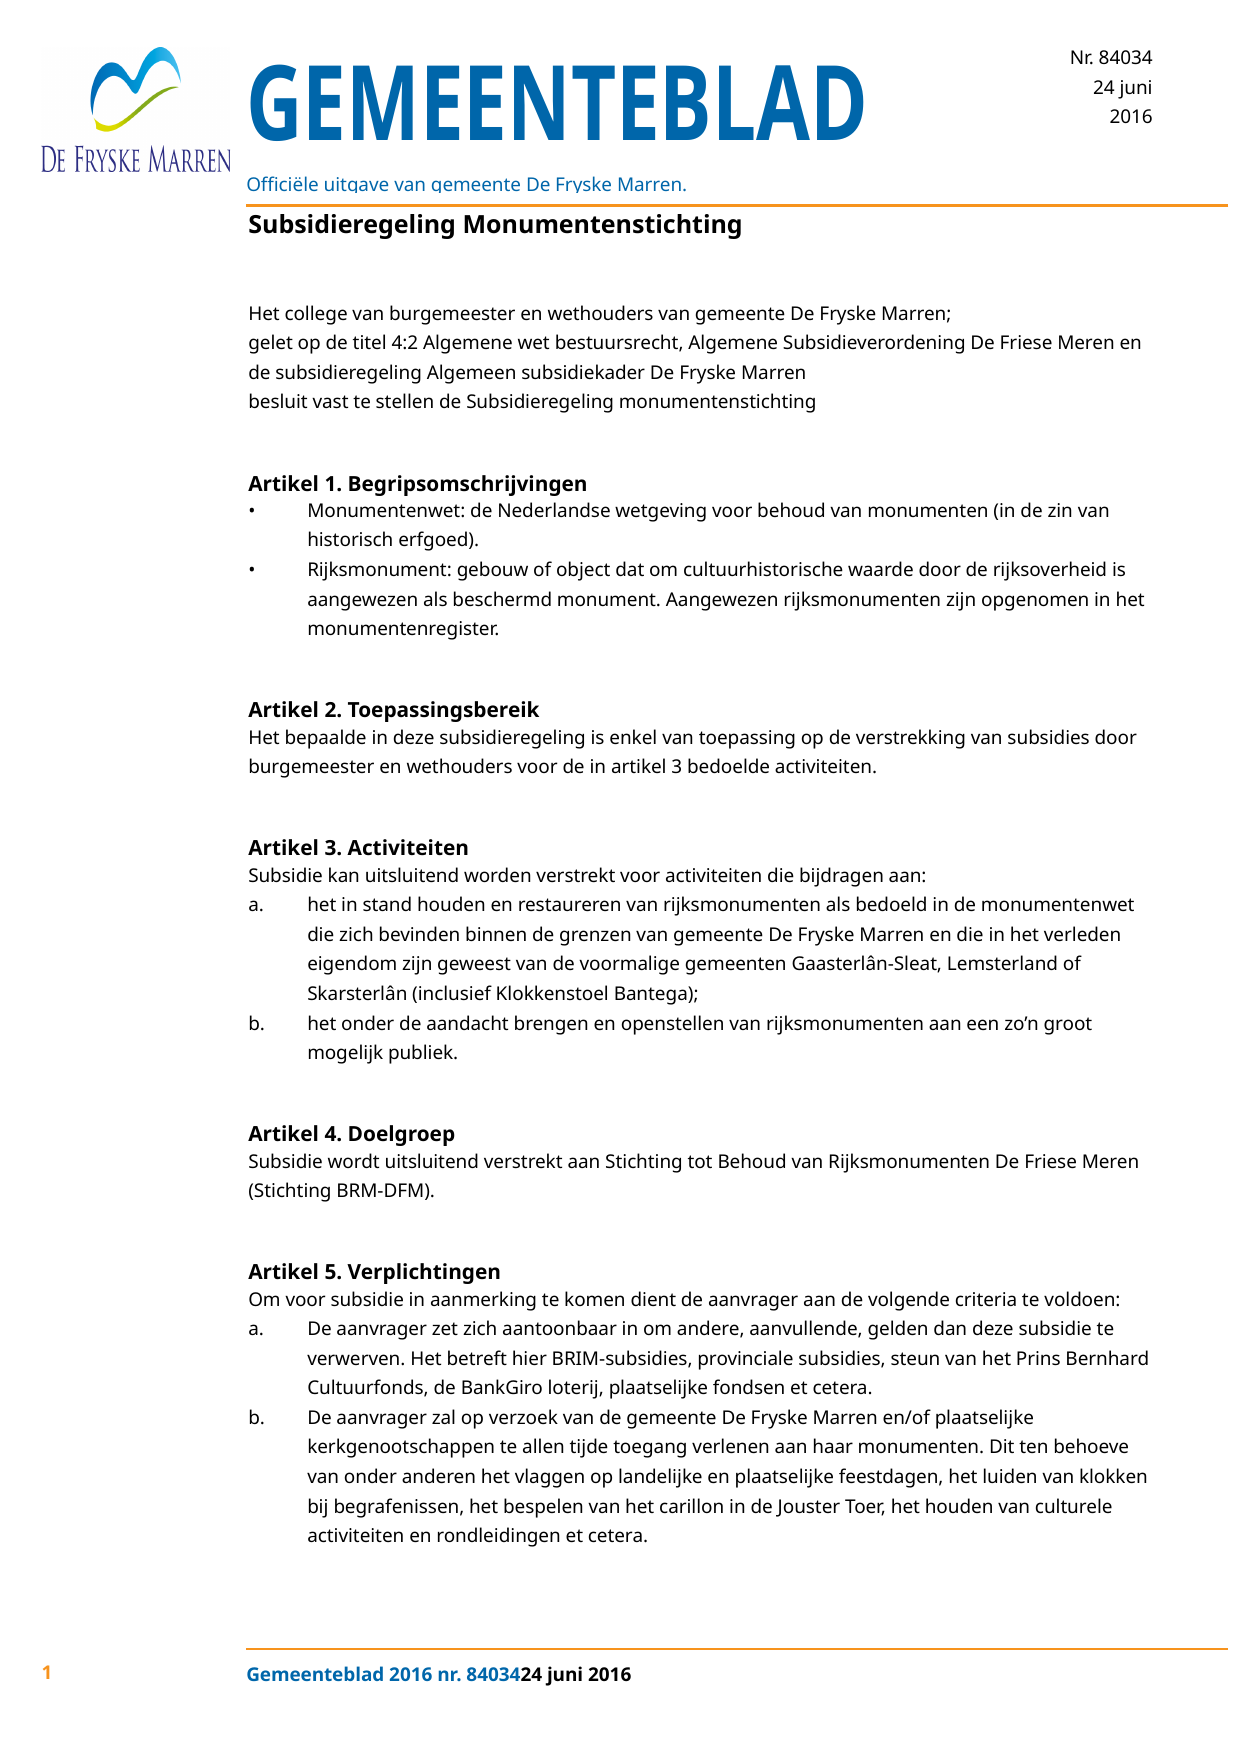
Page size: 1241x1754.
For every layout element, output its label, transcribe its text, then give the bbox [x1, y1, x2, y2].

text Artikel 4. Doelgroep [248, 1119, 1152, 1148]
text Subsidieregeling Monumentenstichting [248, 207, 1152, 241]
text Het college van burgemeester en wethouders van gemeente De Fryske Marren; [248, 300, 1152, 326]
text Het bepaalde in deze subsidieregeling is enkel van toepassing op de verstrekking van subsidies door burgemeester en wethouders voor de in artikel 3 bedoelde activiteiten. [248, 724, 1152, 779]
list De aanvrager zal op verzoek van de gemeente De Fryske Marren en/of plaatselijke kerkgenootschappen te allen tijde toegang verlenen aan haar monumenten. Dit ten behoeve van onder anderen het vlaggen op landelijke en plaatselijke feestdagen, het luiden van klokken bij begrafenissen, het bespelen van het carillon in de Jouster Toer, het houden van culturele activiteiten en rondleidingen et cetera. [248, 1404, 1152, 1548]
text Artikel 2. Toepassingsbereik [248, 695, 1152, 724]
text Artikel 5. Verplichtingen [248, 1257, 1152, 1286]
picture [41, 47, 231, 172]
text gelet op de titel 4:2 Algemene wet bestuursrecht, Algemene Subsidieverordening De Friese Meren en de subsidieregeling Algemeen subsidiekader De Fryske Marren [248, 329, 1152, 385]
text Om voor subsidie in aanmerking te komen dient de aanvrager aan de volgende criteria te voldoen: [248, 1286, 1152, 1312]
text Artikel 1. Begripsomschrijvingen [248, 469, 1152, 497]
list het in stand houden en restaureren van rijksmonumenten als bedoeld in de monumentenwet die zich bevinden binnen de grenzen van gemeente De Fryske Marren en die in het verleden eigendom zijn geweest van de voormalige gemeenten Gaasterlân-Sleat, Lemsterland of Skarsterlân (inclusief Klokkenstoel Bantega); [248, 891, 1152, 1006]
list het onder de aandacht brengen en openstellen van rijksmonumenten aan een zo’n groot mogelijk publiek. [248, 1010, 1152, 1065]
text Artikel 3. Activiteiten [248, 833, 1152, 862]
list Rijksmonument: gebouw of object dat om cultuurhistorische waarde door de rijksoverheid is aangewezen als beschermd monument. Aangewezen rijksmonumenten zijn opgenomen in het monumentenregister. [248, 556, 1152, 641]
text Subsidie wordt uitsluitend verstrekt aan Stichting tot Behoud van Rijksmonumenten De Friese Meren (Stichting BRM-DFM). [248, 1148, 1152, 1203]
text Subsidie kan uitsluitend worden verstrekt voor activiteiten die bijdragen aan: [248, 862, 1152, 888]
text besluit vast te stellen de Subsidieregeling monumentenstichting [248, 389, 1152, 414]
list Monumentenwet: de Nederlandse wetgeving voor behoud van monumenten (in de zin van historisch erfgoed). [248, 497, 1152, 552]
list De aanvrager zet zich aantoonbaar in om andere, aanvullende, gelden dan deze subsidie te verwerven. Het betreft hier BRIM-subsidies, provinciale subsidies, steun van het Prins Bernhard Cultuurfonds, de BankGiro loterij, plaatselijke fondsen et cetera. [248, 1315, 1152, 1400]
